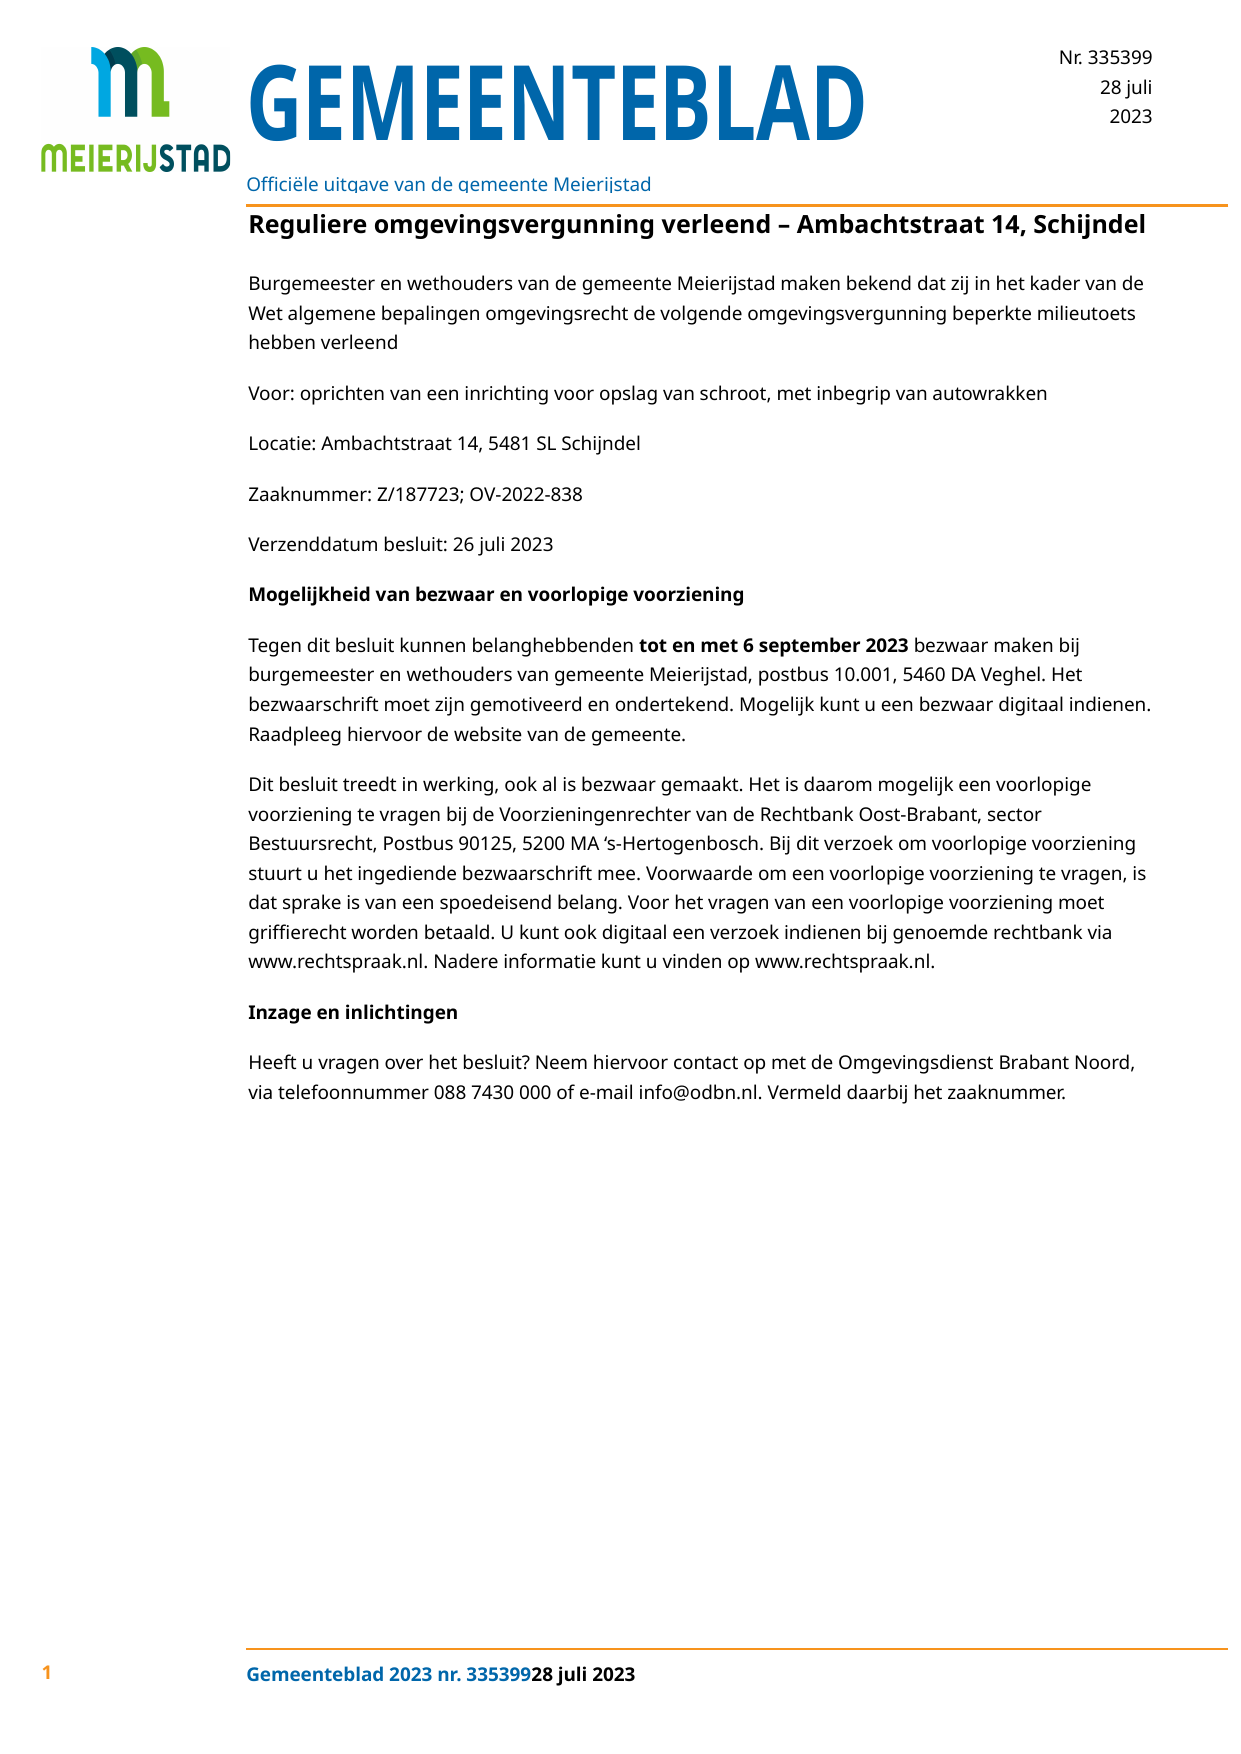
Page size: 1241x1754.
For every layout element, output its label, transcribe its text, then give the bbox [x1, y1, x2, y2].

text Voor: oprichten van een inrichting voor opslag van schroot, met inbegrip van autowrakken [248, 380, 1152, 406]
text Mogelijkheid van bezwaar en voorlopige voorziening [248, 582, 1152, 607]
text Burgemeester en wethouders van de gemeente Meierijstad maken bekend dat zij in het kader van de Wet algemene bepalingen omgevingsrecht de volgende omgevingsvergunning beperkte milieutoets hebben verleend [248, 270, 1152, 355]
picture [41, 47, 231, 172]
text Zaaknummer: Z/187723; OV-2022-838 [248, 481, 1152, 506]
text Heeft u vragen over het besluit? Neem hiervoor contact op met de Omgevingsdienst Brabant Noord, via telefoonnummer 088 7430 000 of e-mail info@odbn.nl. Vermeld daarbij het zaaknummer. [248, 1049, 1152, 1105]
text Inzage en inlichtingen [248, 999, 1152, 1025]
text Tegen dit besluit kunnen belanghebbenden tot en met 6 september 2023 bezwaar maken bij burgemeester en wethouders van gemeente Meierijstad, postbus 10.001, 5460 DA Veghel. Het bezwaarschrift moet zijn gemotiveerd en ondertekend. Mogelijk kunt u een bezwaar digitaal indienen. Raadpleeg hiervoor de website van de gemeente. [248, 632, 1152, 746]
text Dit besluit treedt in werking, ook al is bezwaar gemaakt. Het is daarom mogelijk een voorlopige voorziening te vragen bij de Voorzieningenrechter van de Rechtbank Oost-Brabant, sector Bestuursrecht, Postbus 90125, 5200 MA ‘s-Hertogenbosch. Bij dit verzoek om voorlopige voorziening stuurt u het ingediende bezwaarschrift mee. Voorwaarde om een voorlopige voorziening te vragen, is dat sprake is van een spoedeisend belang. Voor het vragen van een voorlopige voorziening moet griffierecht worden betaald. U kunt ook digitaal een verzoek indienen bij genoemde rechtbank via www.rechtspraak.nl. Nadere informatie kunt u vinden op www.rechtspraak.nl. [248, 771, 1152, 974]
text Locatie: Ambachtstraat 14, 5481 SL Schijndel [248, 430, 1152, 456]
text Reguliere omgevingsvergunning verleend – Ambachtstraat 14, Schijndel [248, 207, 1152, 241]
text Verzenddatum besluit: 26 juli 2023 [248, 531, 1152, 557]
